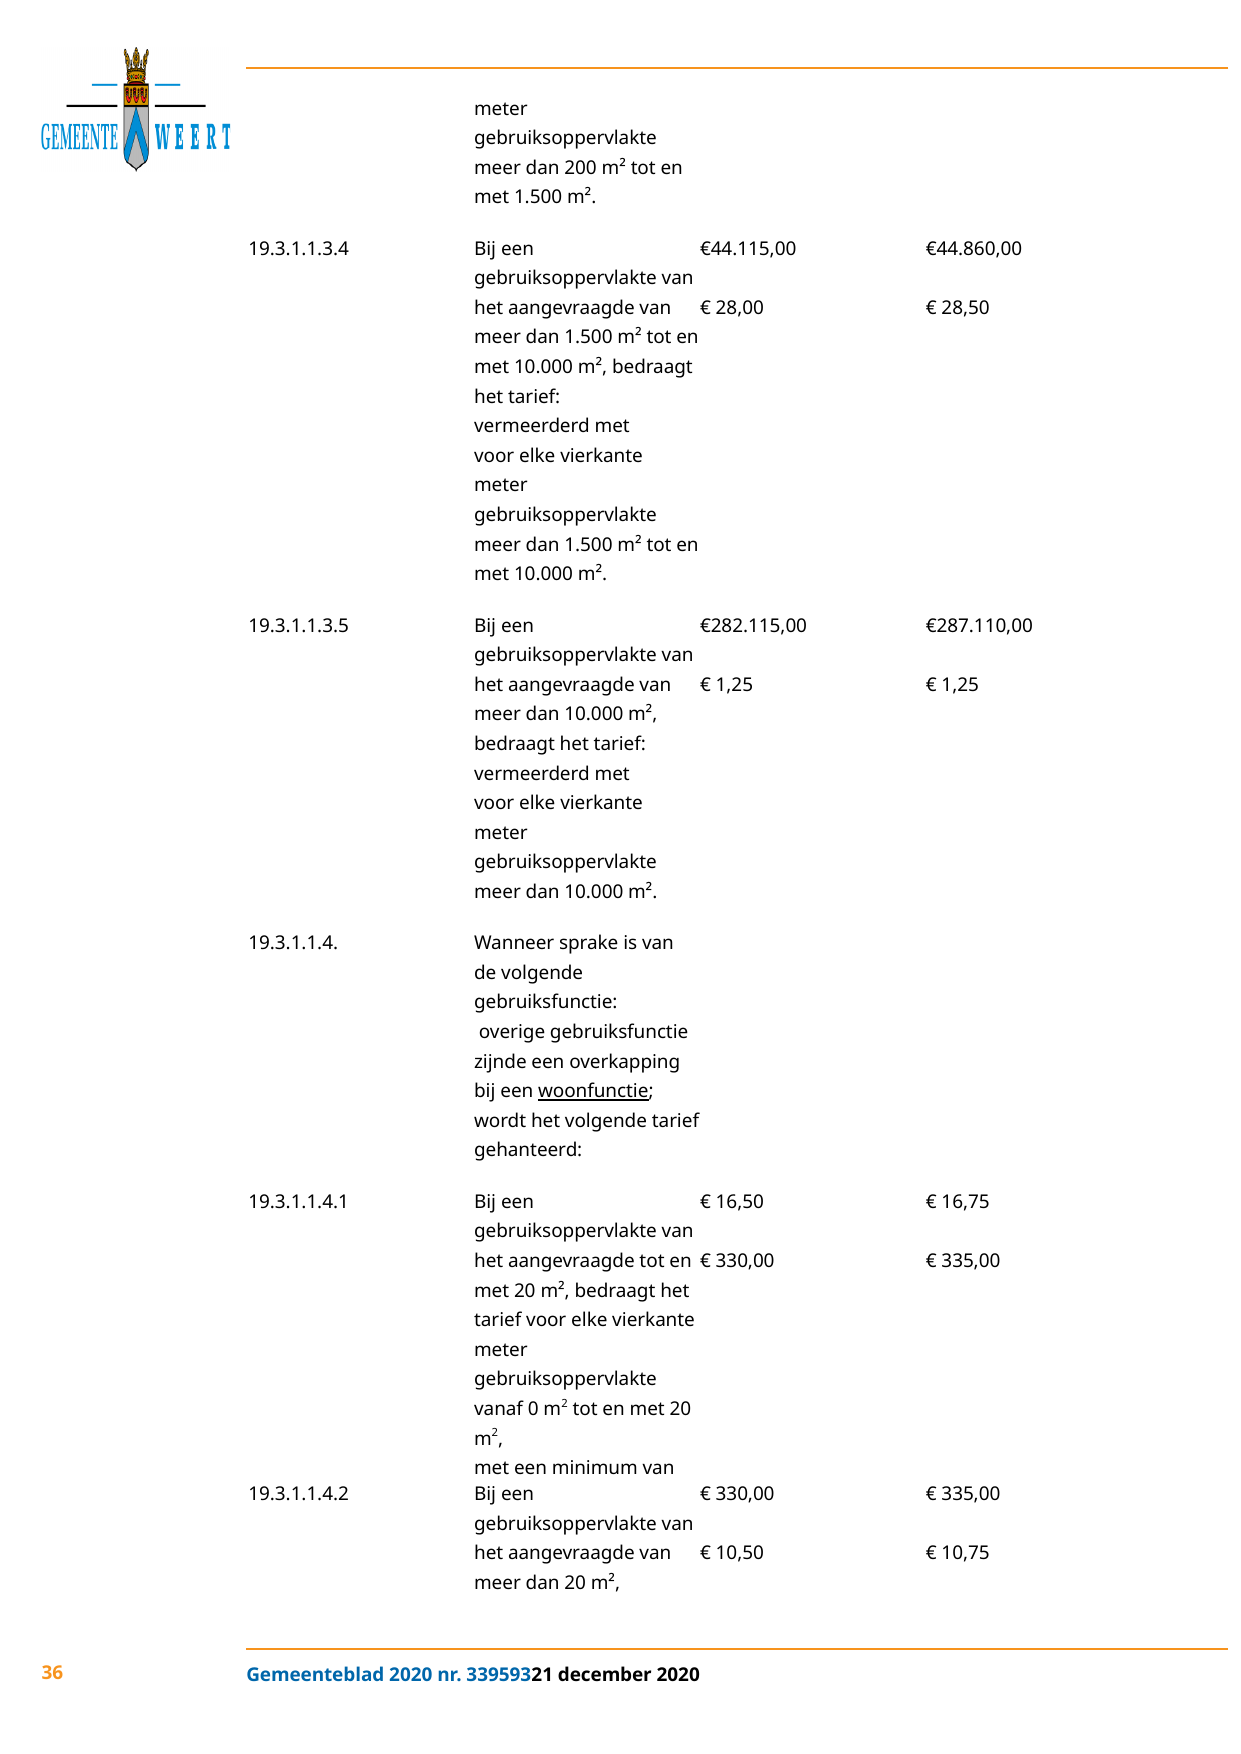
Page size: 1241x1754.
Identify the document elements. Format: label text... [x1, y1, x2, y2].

table_cell [248, 586, 474, 612]
table_cell [700, 95, 926, 209]
table_cell meter gebruiksoppervlakte meer dan 200 m² tot en met 1.500 m². [474, 95, 700, 209]
table_cell 19.3.1.1.4. [248, 930, 474, 1162]
table_cell [474, 904, 700, 929]
table_cell [248, 1163, 474, 1188]
picture [41, 47, 231, 172]
table_cell € 16,75 € 335,00 [926, 1188, 1152, 1480]
table_cell [474, 586, 700, 612]
table_cell 19.3.1.1.3.5 [248, 612, 474, 904]
table_cell € 16,50 € 330,00 [700, 1188, 926, 1480]
table_cell €44.860,00 € 28,50 [926, 235, 1152, 586]
table_cell Wanneer sprake is van de volgende gebruiksfunctie: ­ overige gebruiksfunctie zijnde een overkapping bij een woonfunctie; wordt het volgende tarief gehanteerd: [474, 930, 700, 1162]
table_cell Bij een gebruiksoppervlakte van het aangevraagde van meer dan 10.000 m², bedraagt het tarief: vermeerderd met voor elke vierkante meter gebruiksoppervlakte meer dan 10.000 m². [474, 612, 700, 904]
table_cell €44.115,00 € 28,00 [700, 235, 926, 586]
table_cell 19.3.1.1.4.2 [248, 1480, 474, 1594]
table_cell [248, 209, 474, 235]
table_cell [926, 904, 1152, 929]
table_cell € 335,00 € 10,75 [926, 1480, 1152, 1594]
table_cell €282.115,00 € 1,25 [700, 612, 926, 904]
table_cell 19.3.1.1.3.4 [248, 235, 474, 586]
table_cell [700, 586, 926, 612]
table_cell [248, 904, 474, 929]
table_cell €287.110,00 € 1,25 [926, 612, 1152, 904]
table_cell [474, 209, 700, 235]
table_cell [700, 1163, 926, 1188]
table_cell [926, 930, 1152, 1162]
table_cell [926, 209, 1152, 235]
table_cell [474, 1163, 700, 1188]
table_cell Bij een gebruiksoppervlakte van het aangevraagde van meer dan 20 m², [474, 1480, 700, 1594]
table_cell 19.3.1.1.4.1 [248, 1188, 474, 1480]
table_cell Bij een gebruiksoppervlakte van het aangevraagde van meer dan 1.500 m² tot en met 10.000 m², bedraagt het tarief: vermeerderd met voor elke vierkante meter gebruiksoppervlakte meer dan 1.500 m² tot en met 10.000 m². [474, 235, 700, 586]
table_cell [700, 209, 926, 235]
table_cell [700, 930, 926, 1162]
table_cell [926, 586, 1152, 612]
table_cell Bij een gebruiksoppervlakte van het aangevraagde tot en met 20 m², bedraagt het tarief voor elke vierkante meter gebruiksoppervlakte vanaf 0 m2 tot en met 20 m2, met een minimum van [474, 1188, 700, 1480]
table_cell [248, 95, 474, 209]
table_cell [700, 904, 926, 929]
table_cell € 330,00 € 10,50 [700, 1480, 926, 1594]
table_cell [926, 1163, 1152, 1188]
table_cell [926, 95, 1152, 209]
